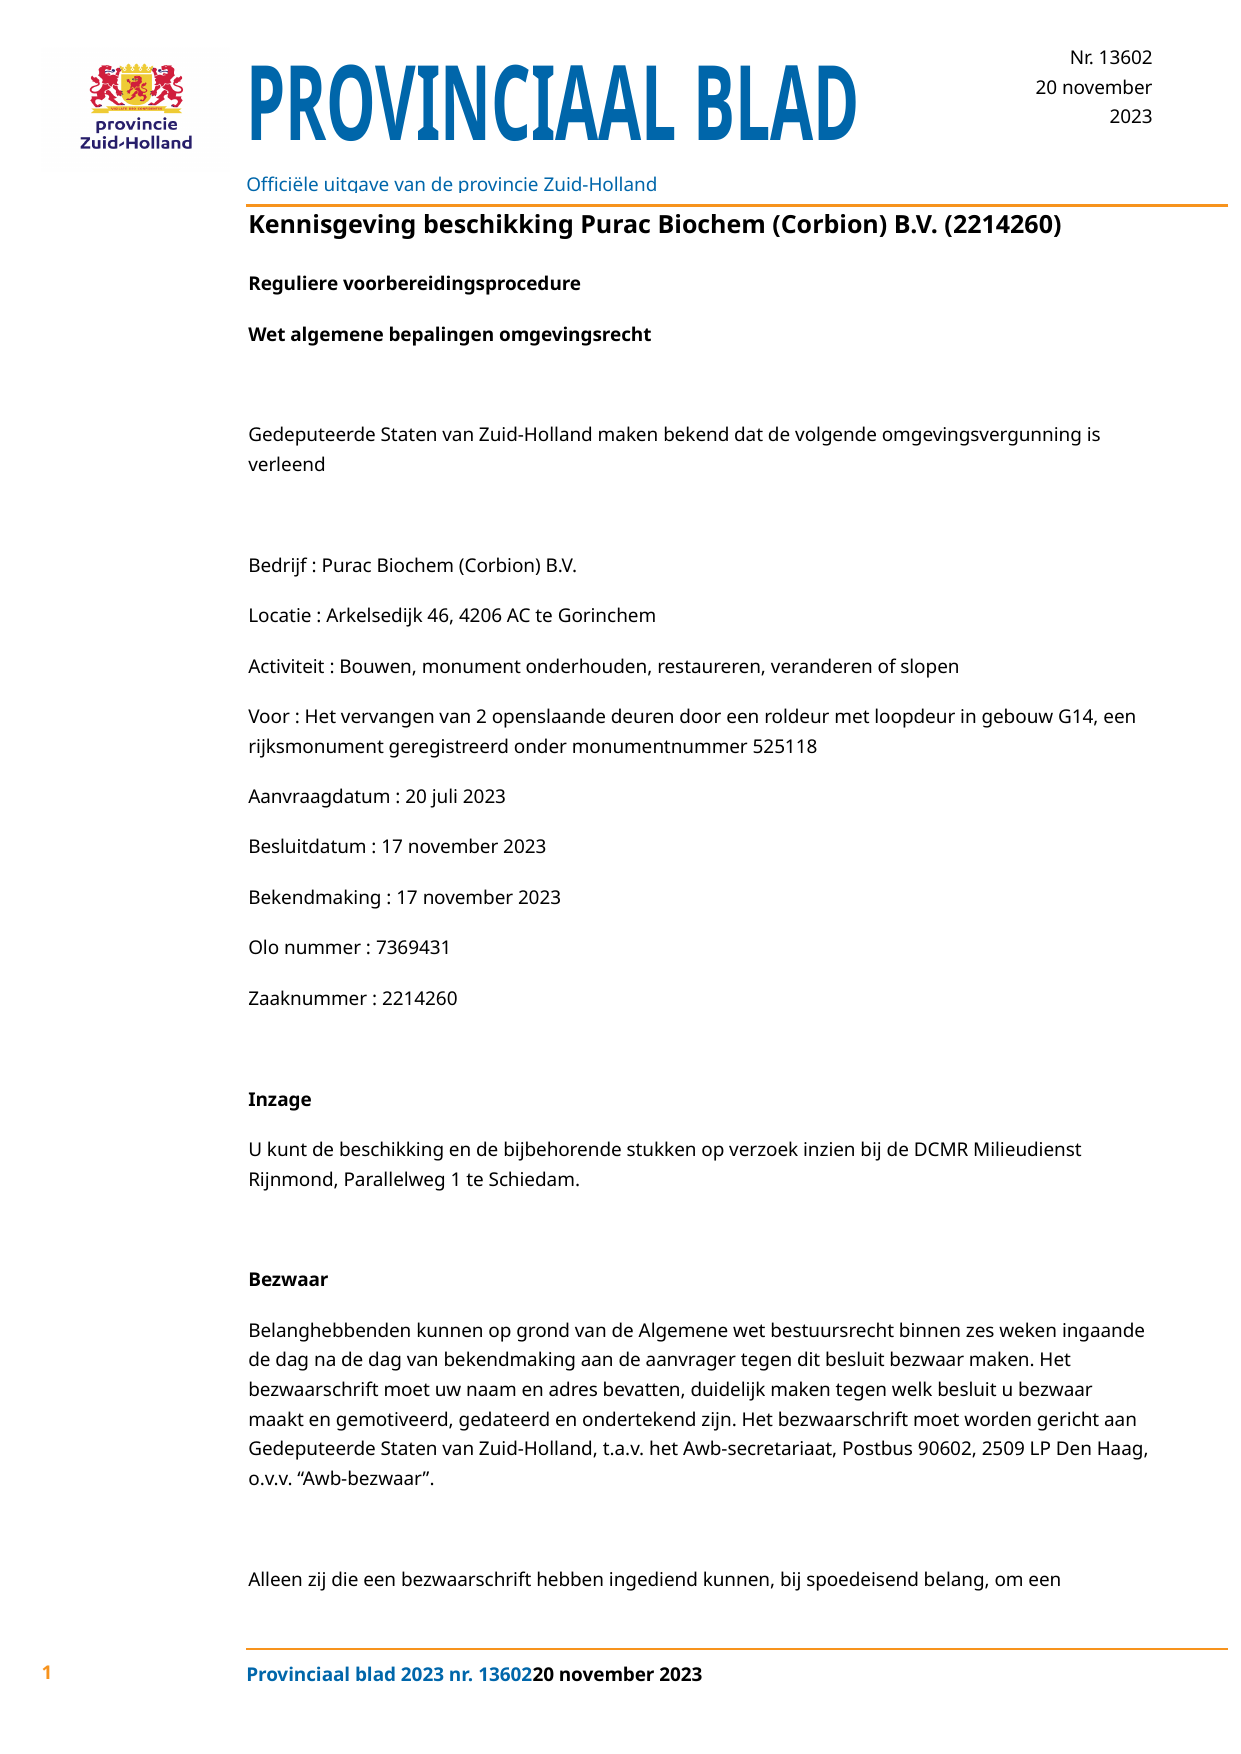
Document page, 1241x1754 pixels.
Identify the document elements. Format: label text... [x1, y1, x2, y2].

text Wet algemene bepalingen omgevingsrecht [248, 321, 1152, 346]
text Bezwaar [248, 1267, 1152, 1292]
text U kunt de beschikking en de bijbehorende stukken op verzoek inzien bij de DCMR Milieudienst Rijnmond, Parallelweg 1 te Schiedam. [248, 1136, 1152, 1191]
text Locatie : Arkelsedijk 46, 4206 AC te Gorinchem [248, 602, 1152, 628]
text Kennisgeving beschikking Purac Biochem (Corbion) B.V. (2214260) [248, 207, 1152, 241]
picture [41, 47, 231, 172]
text Voor : Het vervangen van 2 openslaande deuren door een roldeur met loopdeur in gebouw G14, een rijksmonument geregistreerd onder monumentnummer 525118 [248, 703, 1152, 758]
text Bedrijf : Purac Biochem (Corbion) B.V. [248, 552, 1152, 578]
text Gedeputeerde Staten van Zuid-Holland maken bekend dat de volgende omgevingsvergunning is verleend [248, 422, 1152, 477]
text Inzage [248, 1086, 1152, 1111]
text Belanghebbenden kunnen op grond van de Algemene wet bestuursrecht binnen zes weken ingaande de dag na de dag van bekendmaking aan de aanvrager tegen dit besluit bezwaar maken. Het bezwaarschrift moet uw naam en adres bevatten, duidelijk maken tegen welk besluit u bezwaar maakt en gemotiveerd, gedateerd en ondertekend zijn. Het bezwaarschrift moet worden gericht aan Gedeputeerde Staten van Zuid-Holland, t.a.v. het Awb-secretariaat, Postbus 90602, 2509 LP Den Haag, o.v.v. “Awb-bezwaar”. [248, 1317, 1152, 1491]
text Bekendmaking : 17 november 2023 [248, 884, 1152, 910]
text Aanvraagdatum : 20 juli 2023 [248, 783, 1152, 809]
text Alleen zij die een bezwaarschrift hebben ingediend kunnen, bij spoedeisend belang, om een [248, 1566, 1152, 1591]
text Olo nummer : 7369431 [248, 934, 1152, 960]
text Zaaknummer : 2214260 [248, 985, 1152, 1011]
text Reguliere voorbereidingsprocedure [248, 270, 1152, 296]
text Activiteit : Bouwen, monument onderhouden, restaureren, veranderen of slopen [248, 653, 1152, 678]
text Besluitdatum : 17 november 2023 [248, 834, 1152, 859]
